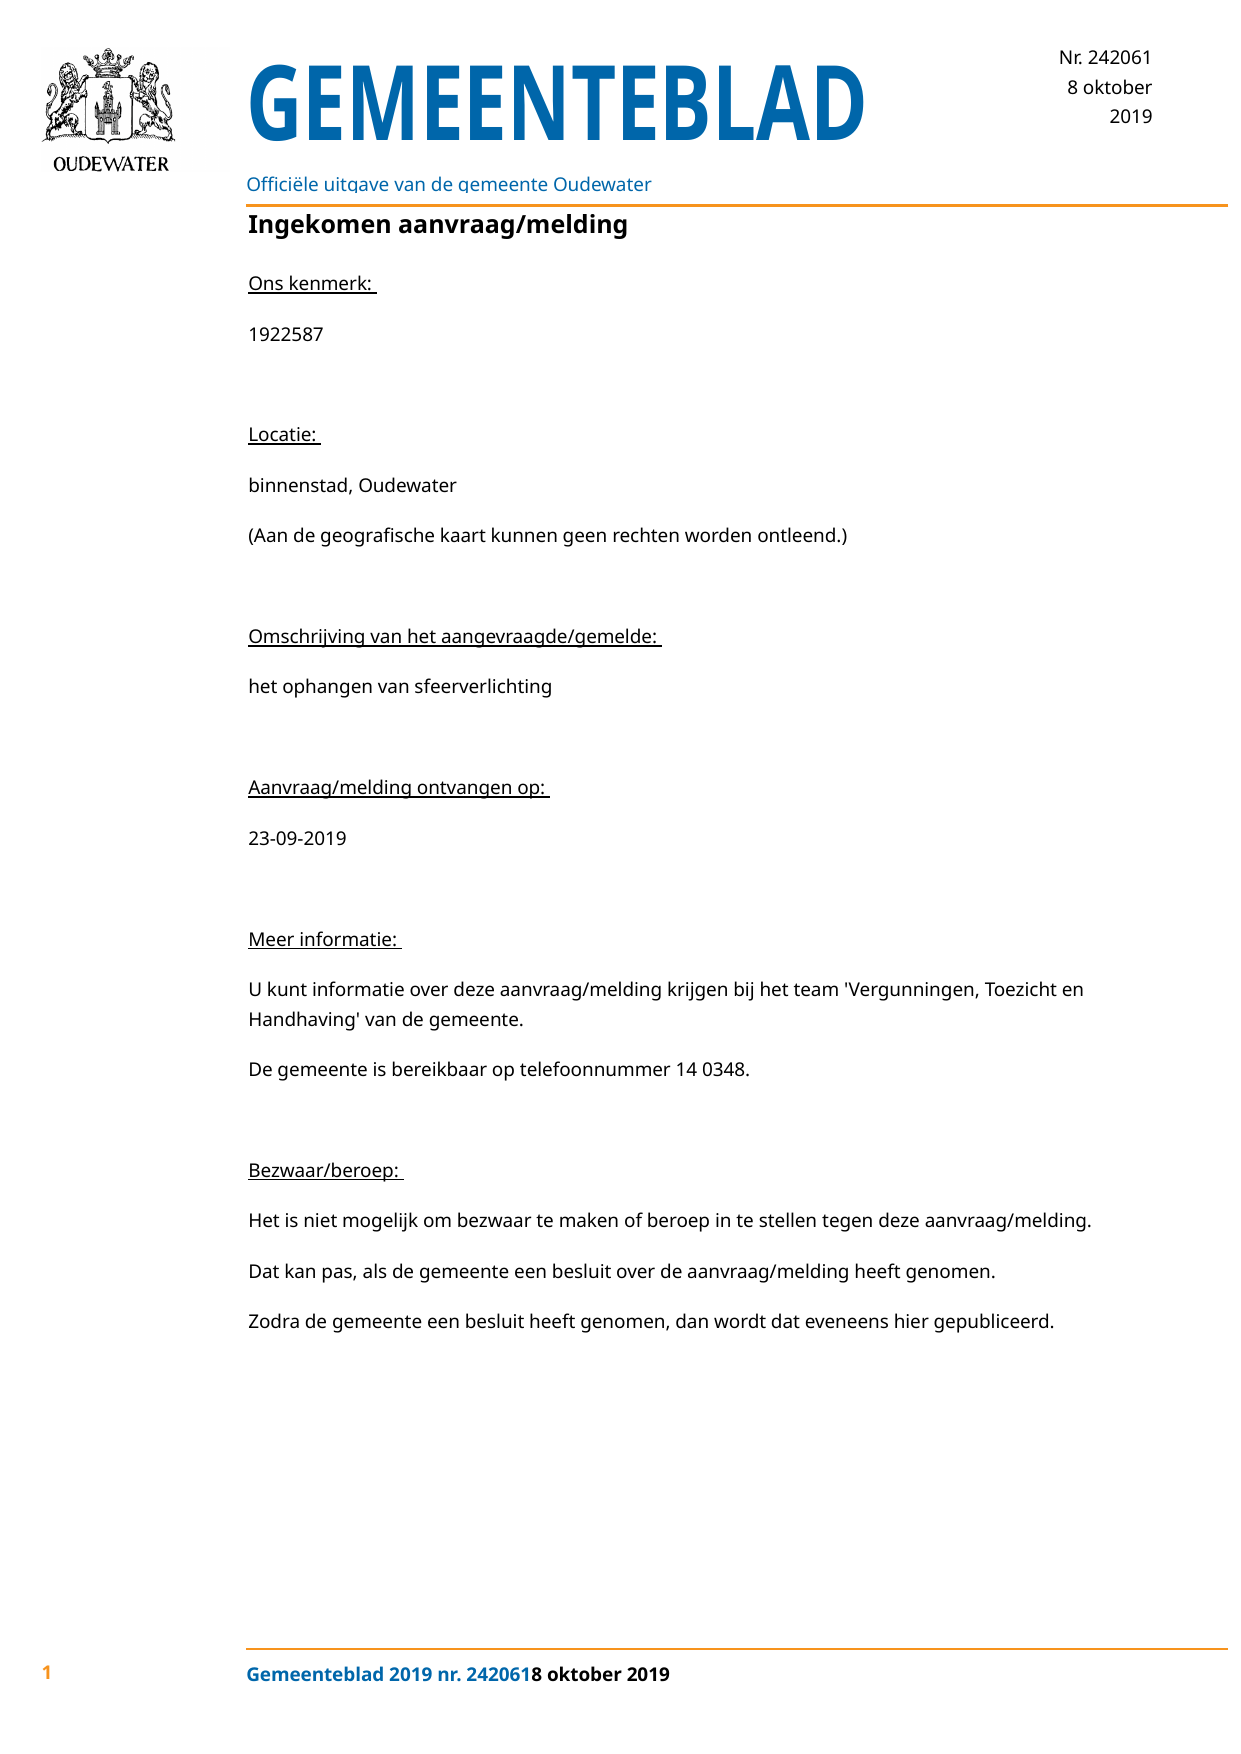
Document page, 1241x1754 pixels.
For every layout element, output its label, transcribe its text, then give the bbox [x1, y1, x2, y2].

text 23-09-2019 [248, 825, 1152, 851]
text het ophangen van sfeerverlichting [248, 674, 1152, 699]
text Omschrijving van het aangevraagde/gemelde: [248, 623, 1152, 649]
text U kunt informatie over deze aanvraag/melding krijgen bij het team 'Vergunningen, Toezicht en Handhaving' van de gemeente. [248, 976, 1152, 1031]
text Meer informatie: [248, 926, 1152, 951]
text Bezwaar/beroep: [248, 1157, 1152, 1183]
picture [41, 47, 231, 172]
text binnenstad, Oudewater [248, 472, 1152, 498]
text (Aan de geografische kaart kunnen geen rechten worden ontleend.) [248, 522, 1152, 548]
text Het is niet mogelijk om bezwaar te maken of beroep in te stellen tegen deze aanvraag/melding. [248, 1207, 1152, 1233]
text Zodra de gemeente een besluit heeft genomen, dan wordt dat eveneens hier gepubliceerd. [248, 1308, 1152, 1334]
text De gemeente is bereikbaar op telefoonnummer 14 0348. [248, 1056, 1152, 1082]
text Ons kenmerk: [248, 270, 1152, 296]
text Locatie: [248, 422, 1152, 447]
text Aanvraag/melding ontvangen op: [248, 774, 1152, 800]
text 1922587 [248, 321, 1152, 346]
text Ingekomen aanvraag/melding [248, 207, 1152, 241]
text Dat kan pas, als de gemeente een besluit over de aanvraag/melding heeft genomen. [248, 1258, 1152, 1283]
